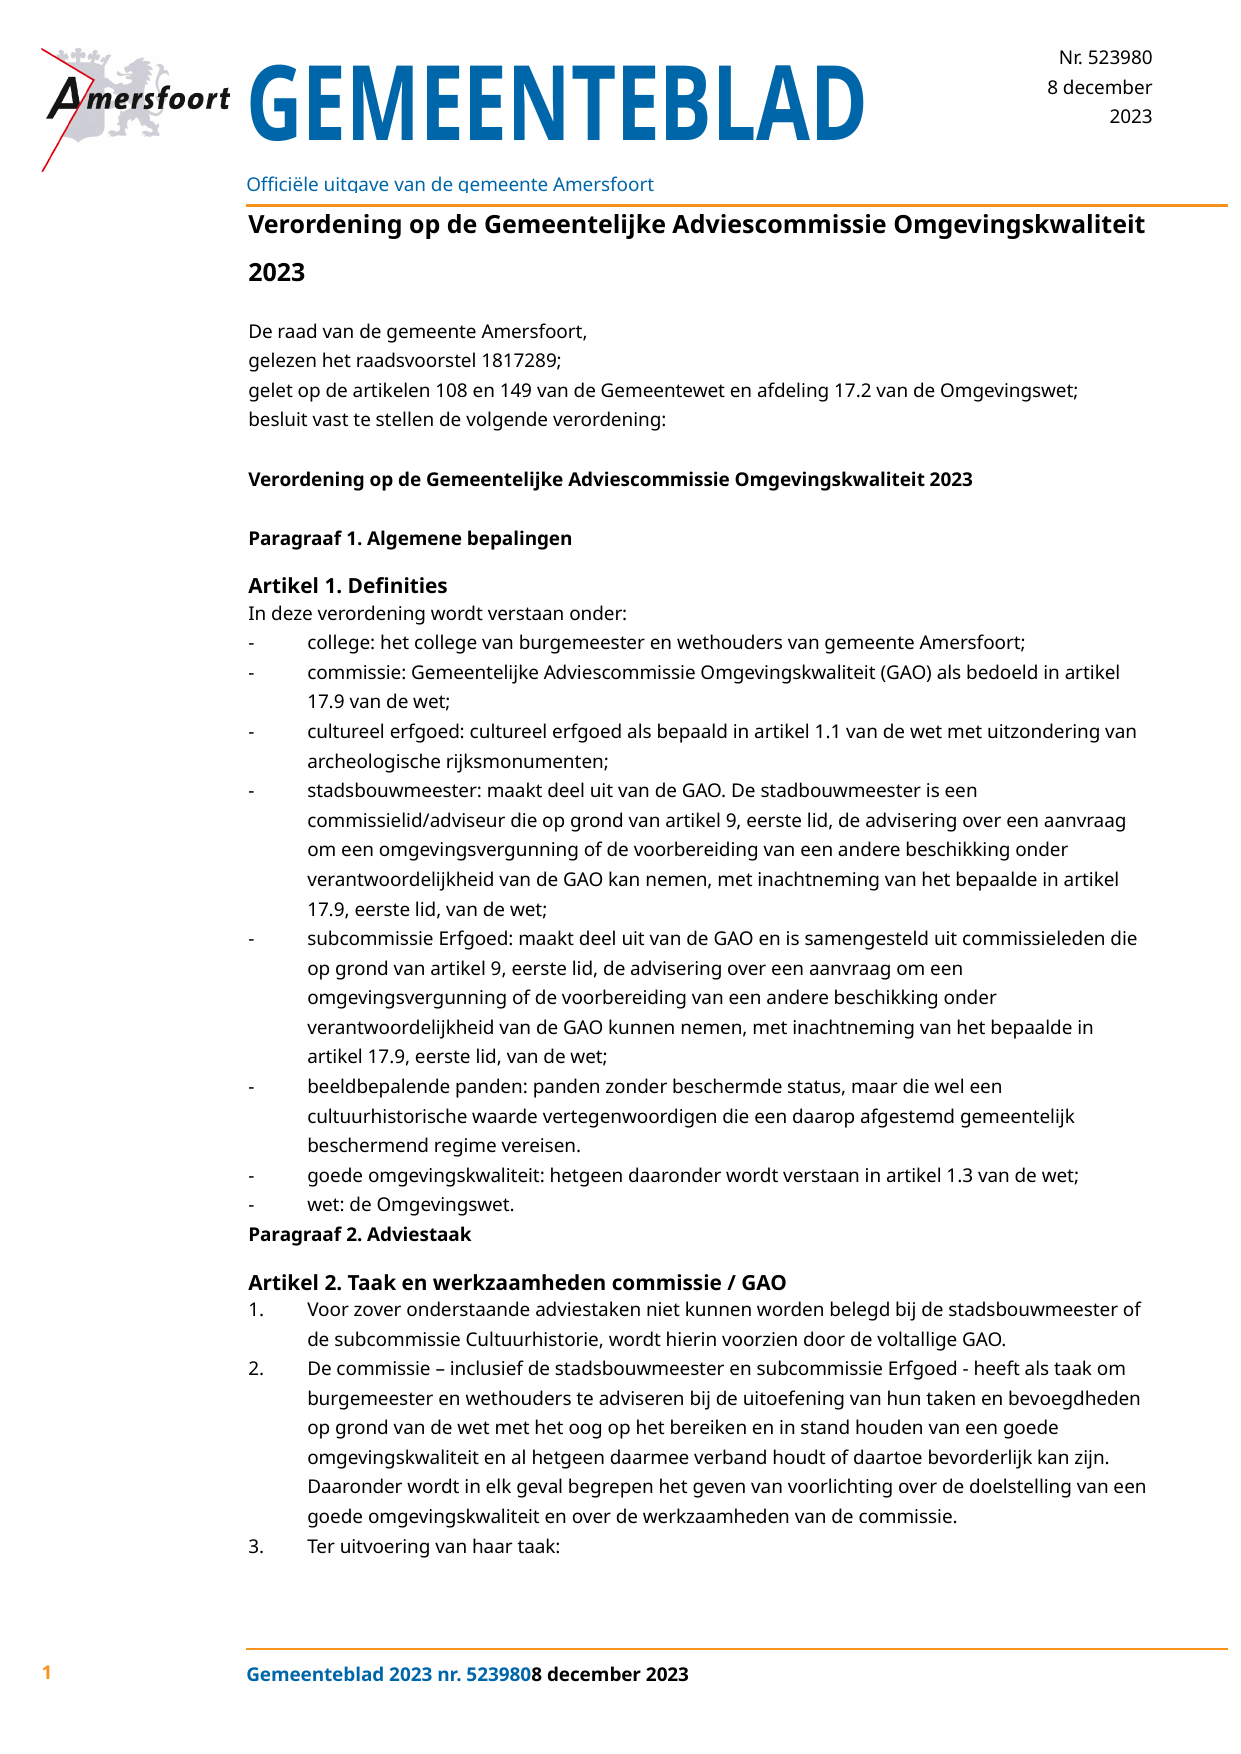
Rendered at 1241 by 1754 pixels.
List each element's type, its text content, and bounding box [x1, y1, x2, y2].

text In deze verordening wordt verstaan onder: [248, 600, 1152, 626]
list goede omgevingskwaliteit: hetgeen daaronder wordt verstaan in artikel 1.3 van de wet; [248, 1162, 1152, 1188]
list stadsbouwmeester: maakt deel uit van de GAO. De stadbouwmeester is een commissielid/adviseur die op grond van artikel 9, eerste lid, de advisering over een aanvraag om een omgevingsvergunning of de voorbereiding van een andere beschikking onder verantwoordelijkheid van de GAO kan nemen, met inachtneming van het bepaalde in artikel 17.9, eerste lid, van de wet; [248, 777, 1152, 922]
list Ter uitvoering van haar taak: [248, 1533, 1152, 1559]
text Artikel 1. Definities [248, 572, 1152, 600]
text gelezen het raadsvoorstel 1817289; [248, 347, 1152, 373]
picture [41, 47, 231, 172]
text Artikel 2. Taak en werkzaamheden commissie / GAO [248, 1268, 1152, 1296]
list Voor zover onderstaande adviestaken niet kunnen worden belegd bij de stadsbouwmeester of de subcommissie Cultuurhistorie, wordt hierin voorzien door de voltallige GAO. [248, 1296, 1152, 1352]
list cultureel erfgoed: cultureel erfgoed als bepaald in artikel 1.1 van de wet met uitzondering van archeologische rijksmonumenten; [248, 718, 1152, 774]
text Paragraaf 1. Algemene bepalingen [248, 525, 1152, 551]
list commissie: Gemeentelijke Adviescommissie Omgevingskwaliteit (GAO) als bedoeld in artikel 17.9 van de wet; [248, 659, 1152, 714]
text Verordening op de Gemeentelijke Adviescommissie Omgevingskwaliteit 2023 [248, 466, 1152, 492]
text De raad van de gemeente Amersfoort, [248, 318, 1152, 344]
list subcommissie Erfgoed: maakt deel uit van de GAO en is samengesteld uit commissieleden die op grond van artikel 9, eerste lid, de advisering over een aanvraag om een omgevingsvergunning of de voorbereiding van een andere beschikking onder verantwoordelijkheid van de GAO kunnen nemen, met inachtneming van het bepaalde in artikel 17.9, eerste lid, van de wet; [248, 925, 1152, 1069]
list wet: de Omgevingswet. [248, 1192, 1152, 1217]
list beeldbepalende panden: panden zonder beschermde status, maar die wel een cultuurhistorische waarde vertegenwoordigen die een daarop afgestemd gemeentelijk beschermend regime vereisen. [248, 1073, 1152, 1158]
list college: het college van burgemeester en wethouders van gemeente Amersfoort; [248, 629, 1152, 655]
text Paragraaf 2. Adviestaak [248, 1221, 1152, 1247]
text besluit vast te stellen de volgende verordening: [248, 407, 1152, 432]
text Verordening op de Gemeentelijke Adviescommissie Omgevingskwaliteit 2023 [248, 207, 1152, 288]
text gelet op de artikelen 108 en 149 van de Gemeentewet en afdeling 17.2 van de Omgevingswet; [248, 377, 1152, 403]
list De commissie – inclusief de stadsbouwmeester en subcommissie Erfgoed - heeft als taak om burgemeester en wethouders te adviseren bij de uitoefening van hun taken en bevoegdheden op grond van de wet met het oog op het bereiken en in stand houden van een goede omgevingskwaliteit en al hetgeen daarmee verband houdt of daartoe bevorderlijk kan zijn. Daaronder wordt in elk geval begrepen het geven van voorlichting over de doelstelling van een goede omgevingskwaliteit en over de werkzaamheden van de commissie. [248, 1355, 1152, 1529]
